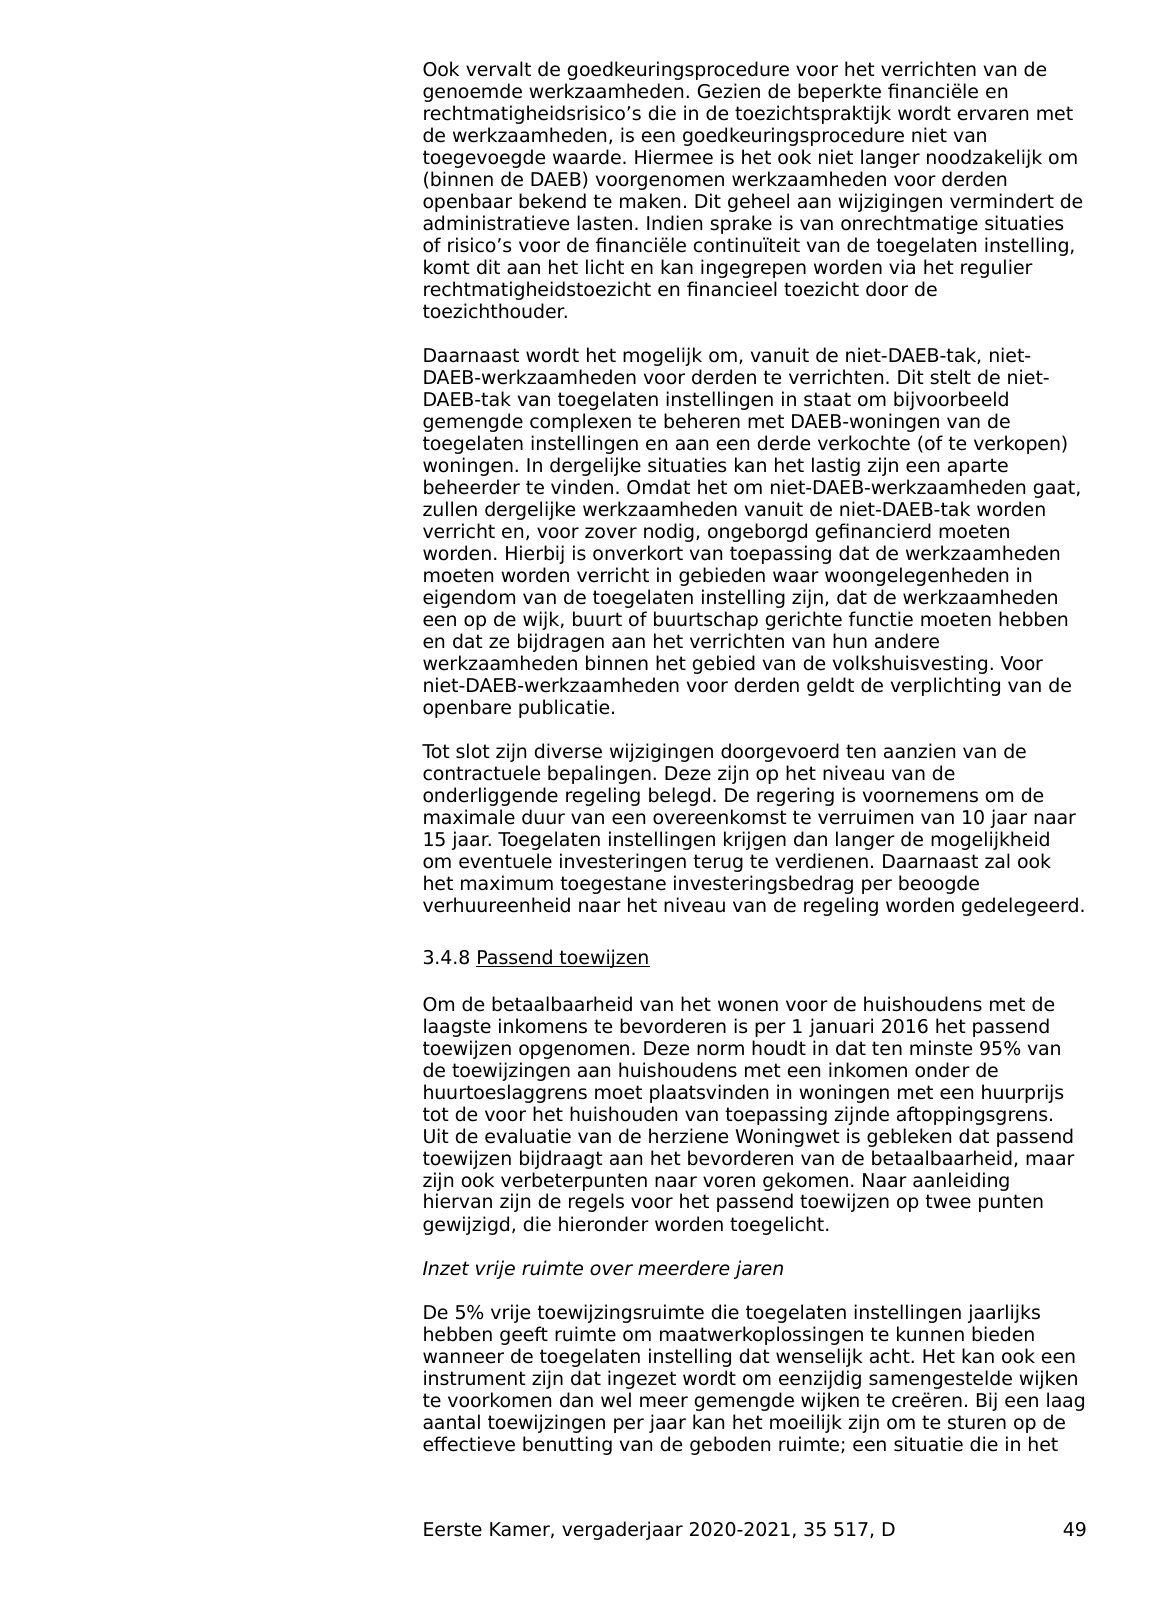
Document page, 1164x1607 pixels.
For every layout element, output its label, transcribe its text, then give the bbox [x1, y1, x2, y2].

text Om de betaalbaarheid van het wonen voor de huishoudens met de laagste inkomens te bevorderen is per 1 januari 2016 het passend toewijzen opgenomen. Deze norm houdt in dat ten minste 95% van de toewijzingen aan huishoudens met een inkomen onder de huurtoeslaggrens moet plaatsvinden in woningen met een huurprijs tot de voor het huishouden van toepassing zijnde aftoppingsgrens. Uit de evaluatie van de herziene Woningwet is gebleken dat passend toewijzen bijdraagt aan het bevorderen van de betaalbaarheid, maar zijn ook verbeterpunten naar voren gekomen. Naar aanleiding hiervan zijn de regels voor het passend toewijzen op twee punten gewijzigd, die hieronder worden toegelicht. [422, 994, 1087, 1235]
text Ook vervalt de goedkeuringsprocedure voor het verrichten van de genoemde werkzaamheden. Gezien de beperkte financiële en rechtmatigheidsrisico’s die in de toezichtspraktijk wordt ervaren met de werkzaamheden, is een goedkeuringsprocedure niet van toegevoegde waarde. Hiermee is het ook niet langer noodzakelijk om (binnen de DAEB) voorgenomen werkzaamheden voor derden openbaar bekend te maken. Dit geheel aan wijzigingen vermindert de administratieve lasten. Indien sprake is van onrechtmatige situaties of risico’s voor de financiële continuïteit van de toegelaten instelling, komt dit aan het licht en kan ingegrepen worden via het regulier rechtmatigheidstoezicht en financieel toezicht door de toezichthouder. [422, 59, 1087, 323]
text Tot slot zijn diverse wijzigingen doorgevoerd ten aanzien van de contractuele bepalingen. Deze zijn op het niveau van de onderliggende regeling belegd. De regering is voornemens om de maximale duur van een overeenkomst te verruimen van 10 jaar naar 15 jaar. Toegelaten instellingen krijgen dan langer de mogelijkheid om eventuele investeringen terug te verdienen. Daarnaast zal ook het maximum toegestane investeringsbedrag per beoogde verhuureenheid naar het niveau van de regeling worden gedelegeerd. [422, 741, 1087, 917]
text Daarnaast wordt het mogelijk om, vanuit de niet-DAEB-tak, niet-DAEB-werkzaamheden voor derden te verrichten. Dit stelt de niet-DAEB-tak van toegelaten instellingen in staat om bijvoorbeeld gemengde complexen te beheren met DAEB-woningen van de toegelaten instellingen en aan een derde verkochte (of te verkopen) woningen. In dergelijke situaties kan het lastig zijn een aparte beheerder te vinden. Omdat het om niet-DAEB-werkzaamheden gaat, zullen dergelijke werkzaamheden vanuit de niet-DAEB-tak worden verricht en, voor zover nodig, ongeborgd gefinancierd moeten worden. Hierbij is onverkort van toepassing dat de werkzaamheden moeten worden verricht in gebieden waar woongelegenheden in eigendom van de toegelaten instelling zijn, dat de werkzaamheden een op de wijk, buurt of buurtschap gerichte functie moeten hebben en dat ze bijdragen aan het verrichten van hun andere werkzaamheden binnen het gebied van de volkshuisvesting. Voor niet-DAEB-werkzaamheden voor derden geldt de verplichting van de openbare publicatie. [422, 345, 1087, 719]
subtitle 3.4.8 Passend toewijzen [422, 947, 1087, 969]
text De 5% vrije toewijzingsruimte die toegelaten instellingen jaarlijks hebben geeft ruimte om maatwerkoplossingen te kunnen bieden wanneer de toegelaten instelling dat wenselijk acht. Het kan ook een instrument zijn dat ingezet wordt om eenzijdig samengestelde wijken te voorkomen dan wel meer gemengde wijken te creëren. Bij een laag aantal toewijzingen per jaar kan het moeilijk zijn om te sturen op de effectieve benutting van de geboden ruimte; een situatie die in het [422, 1302, 1087, 1456]
subtitle Inzet vrije ruimte over meerdere jaren [422, 1258, 1087, 1279]
